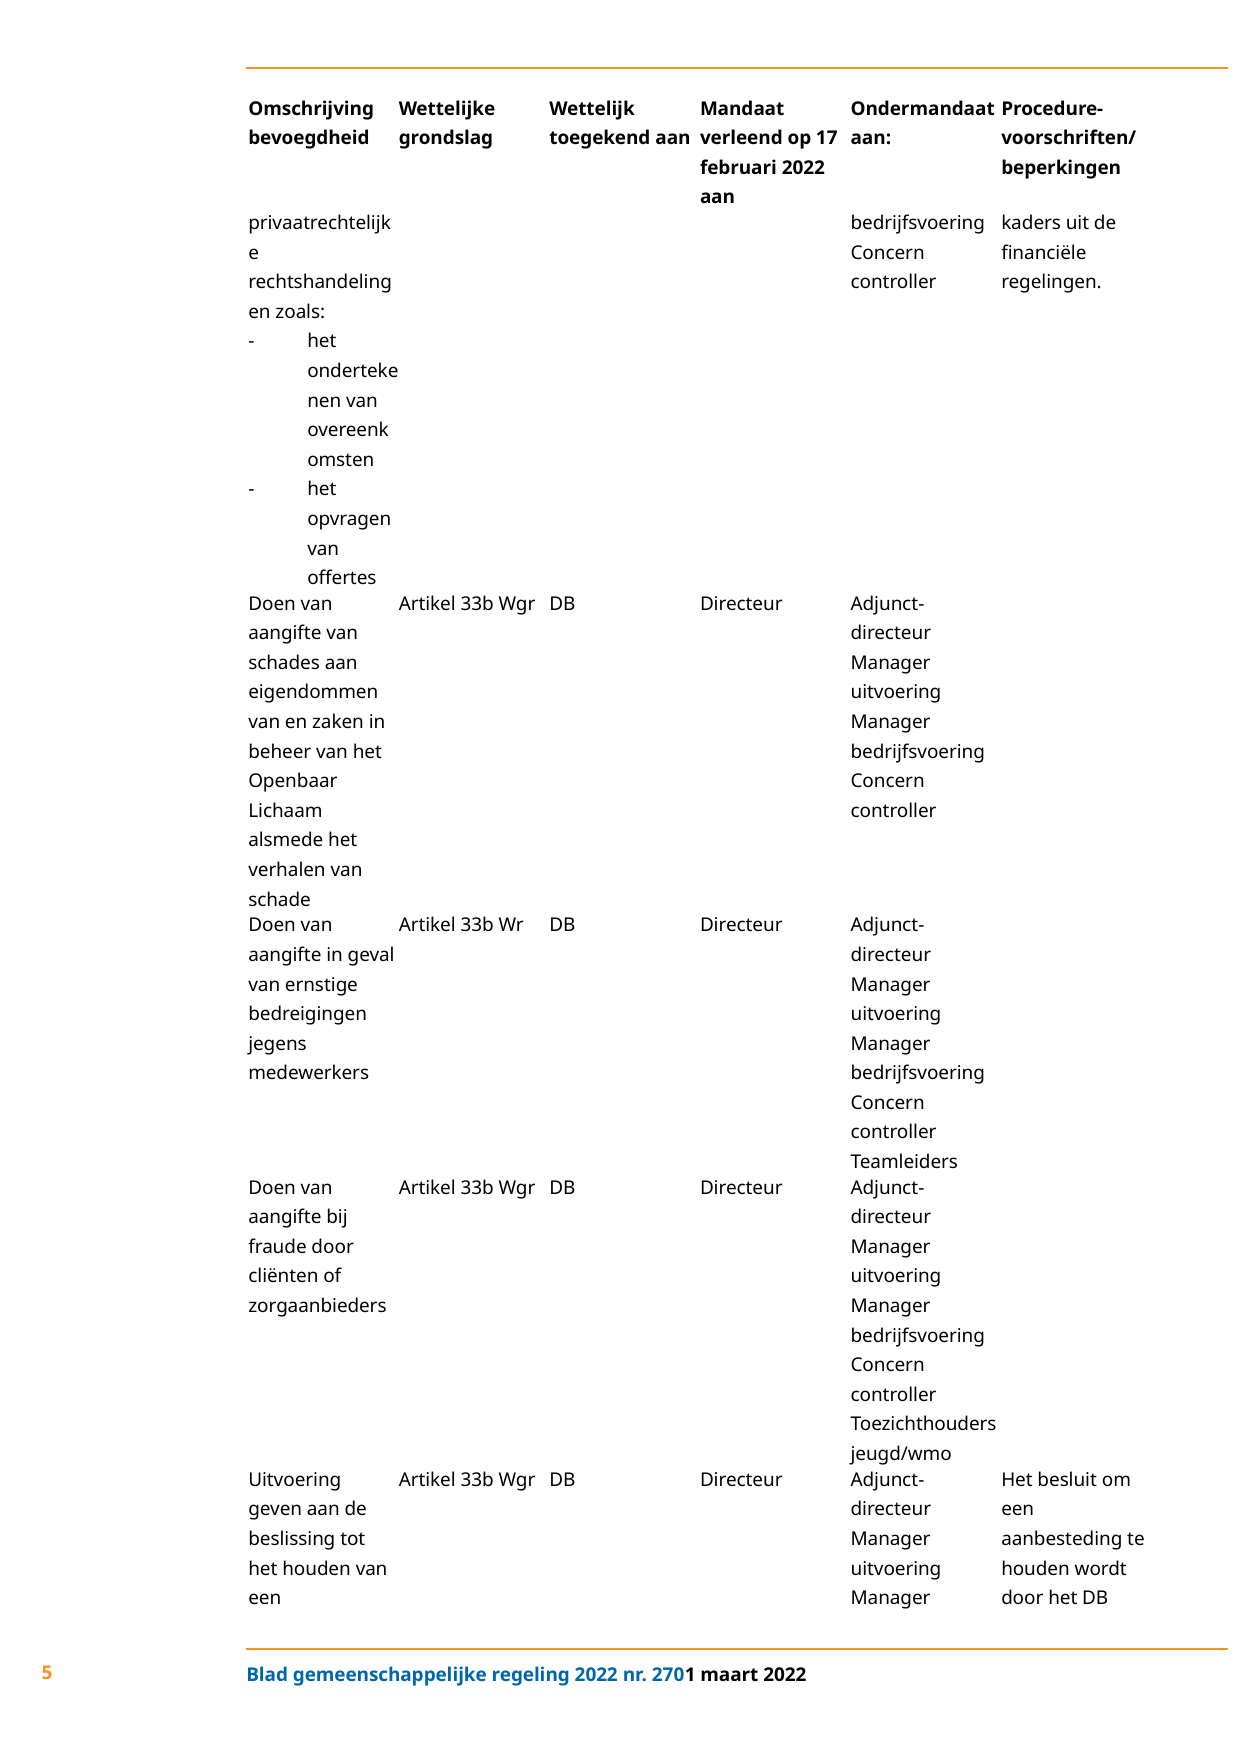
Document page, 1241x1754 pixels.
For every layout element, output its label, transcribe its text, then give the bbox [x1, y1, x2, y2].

table_cell Directeur [700, 590, 850, 912]
table_cell Adjunct-directeur Manager uitvoering Manager bedrijfsvoering Concern controller Toezichthouders jeugd/wmo [850, 1174, 1001, 1466]
table_cell DB [549, 1174, 700, 1466]
picture [41, 47, 231, 172]
table_cell [1001, 1174, 1152, 1466]
table_cell Doen van aangifte van schades aan eigendommen van en zaken in beheer van het Openbaar Lichaam alsmede het verhalen van schade [248, 590, 398, 912]
table_cell [1001, 912, 1152, 1174]
table_cell Doen van aangifte in geval van ernstige bedreigingen jegens medewerkers [248, 912, 398, 1174]
table_cell Directeur [700, 1174, 850, 1466]
table_cell Uitvoering geven aan de beslissing tot het houden van een [248, 1466, 398, 1610]
table_header Ondermandaat aan: [850, 95, 1001, 209]
table_header Wettelijke grondslag [399, 95, 549, 209]
table_cell [1001, 590, 1152, 912]
table_cell kaders uit de financiële regelingen. [1001, 209, 1152, 590]
table_cell DB [549, 912, 700, 1174]
table_cell Het besluit om een aanbesteding te houden wordt door het DB [1001, 1466, 1152, 1610]
table_cell Directeur [700, 1466, 850, 1610]
table_cell Artikel 33b Wgr [399, 1174, 549, 1466]
table_header Mandaat verleend op 17 februari 2022 aan [700, 95, 850, 209]
table_cell Adjunct-directeur Manager uitvoering Manager [850, 1466, 1001, 1610]
table_header Wettelijk toegekend aan [549, 95, 700, 209]
table_cell [399, 209, 549, 590]
table_header Omschrijving bevoegdheid [248, 95, 398, 209]
table_cell Adjunct-directeur Manager uitvoering Manager bedrijfsvoering Concern controller [850, 590, 1001, 912]
table_cell [700, 209, 850, 590]
table_cell DB [549, 1466, 700, 1610]
table_cell bedrijfsvoering Concern controller [850, 209, 1001, 590]
table_header Procedure- voorschriften/ beperkingen [1001, 95, 1152, 209]
table_cell Artikel 33b Wgr [399, 1466, 549, 1610]
table_cell Directeur [700, 912, 850, 1174]
table_cell DB [549, 590, 700, 912]
table_cell Doen van aangifte bij fraude door cliënten of zorgaanbieders [248, 1174, 398, 1466]
table_cell Adjunct-directeur Manager uitvoering Manager bedrijfsvoering Concern controller Teamleiders [850, 912, 1001, 1174]
table_cell [549, 209, 700, 590]
table_cell privaatrechtelijke rechtshandelingen zoals: het ondertekenen van overeenkomsten het opvragen van offertes [248, 209, 398, 590]
table_cell Artikel 33b Wgr [399, 590, 549, 912]
table_cell Artikel 33b Wr [399, 912, 549, 1174]
